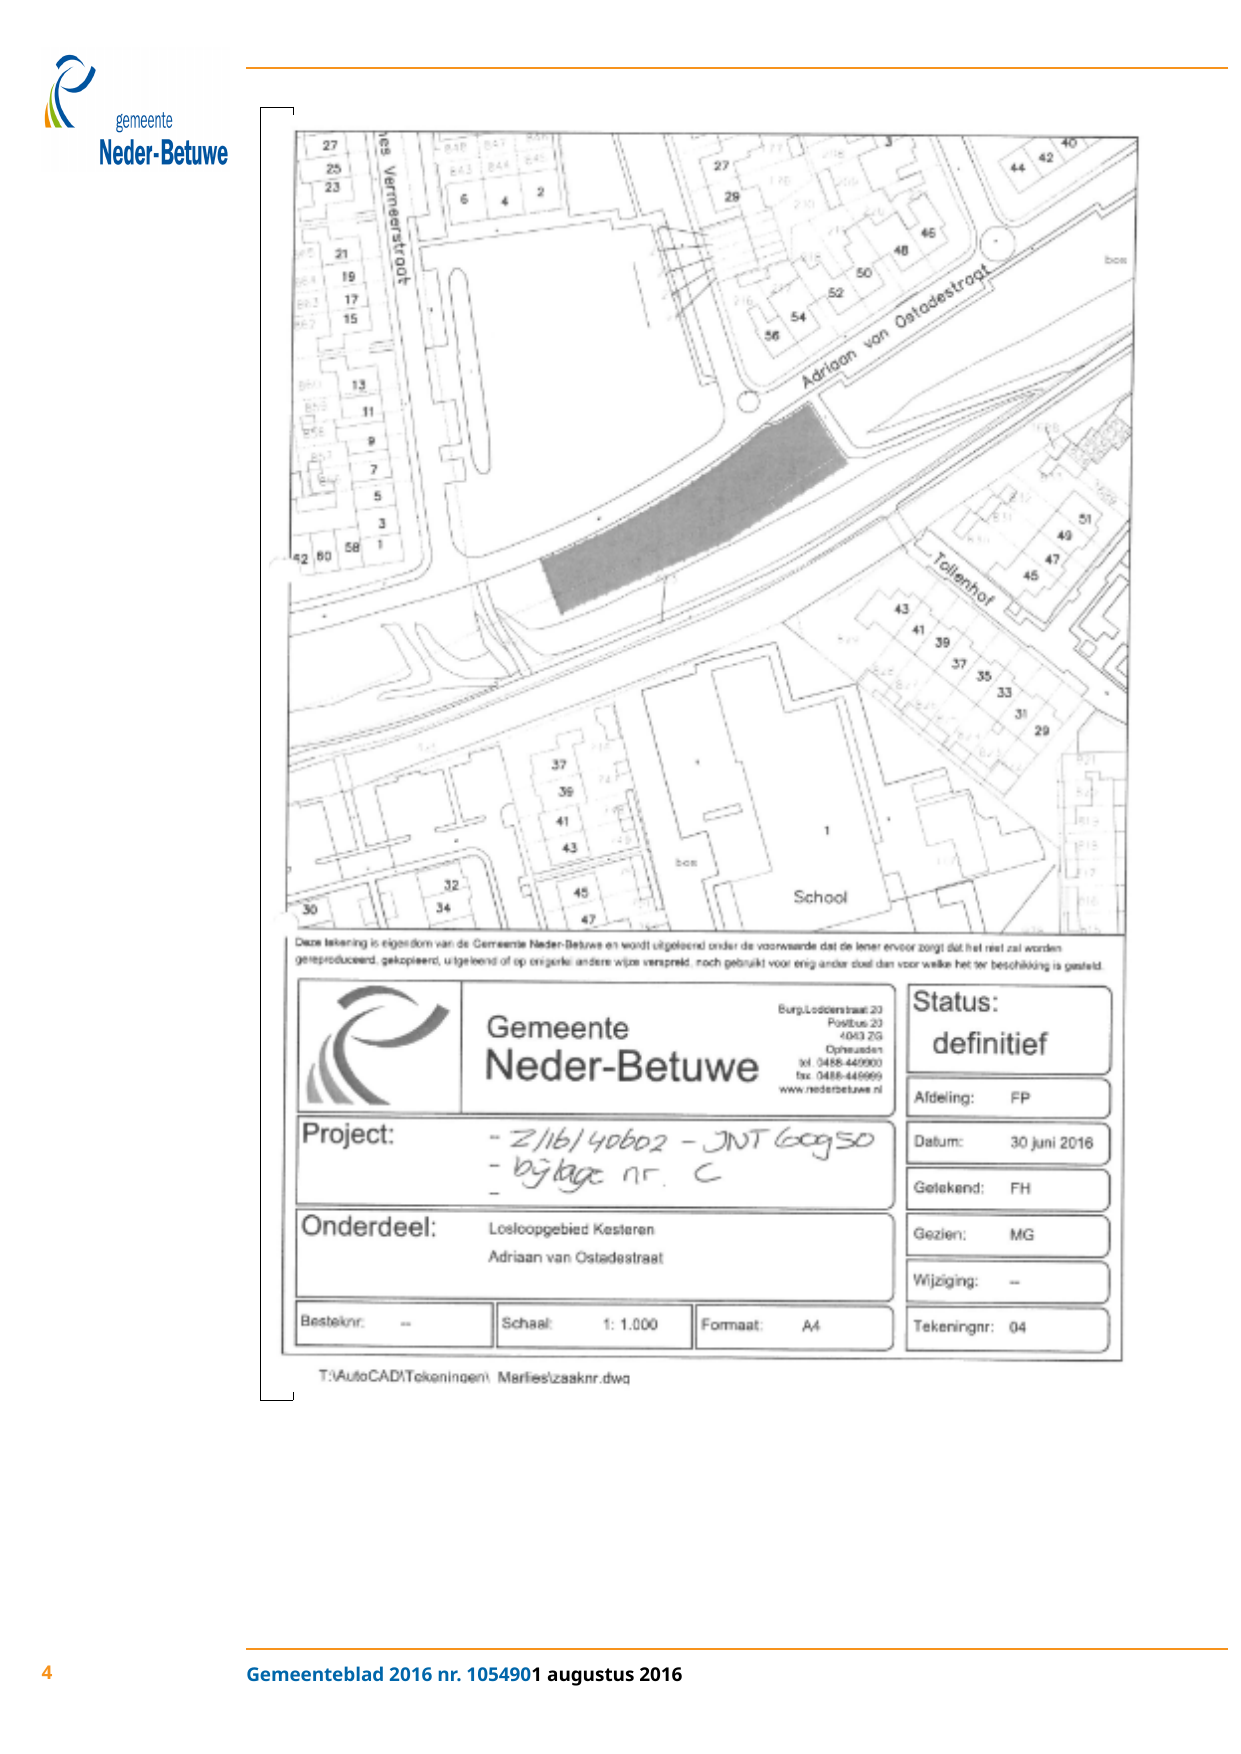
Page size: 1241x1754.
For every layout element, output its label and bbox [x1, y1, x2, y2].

picture [268, 115, 1155, 1392]
picture [41, 47, 231, 172]
